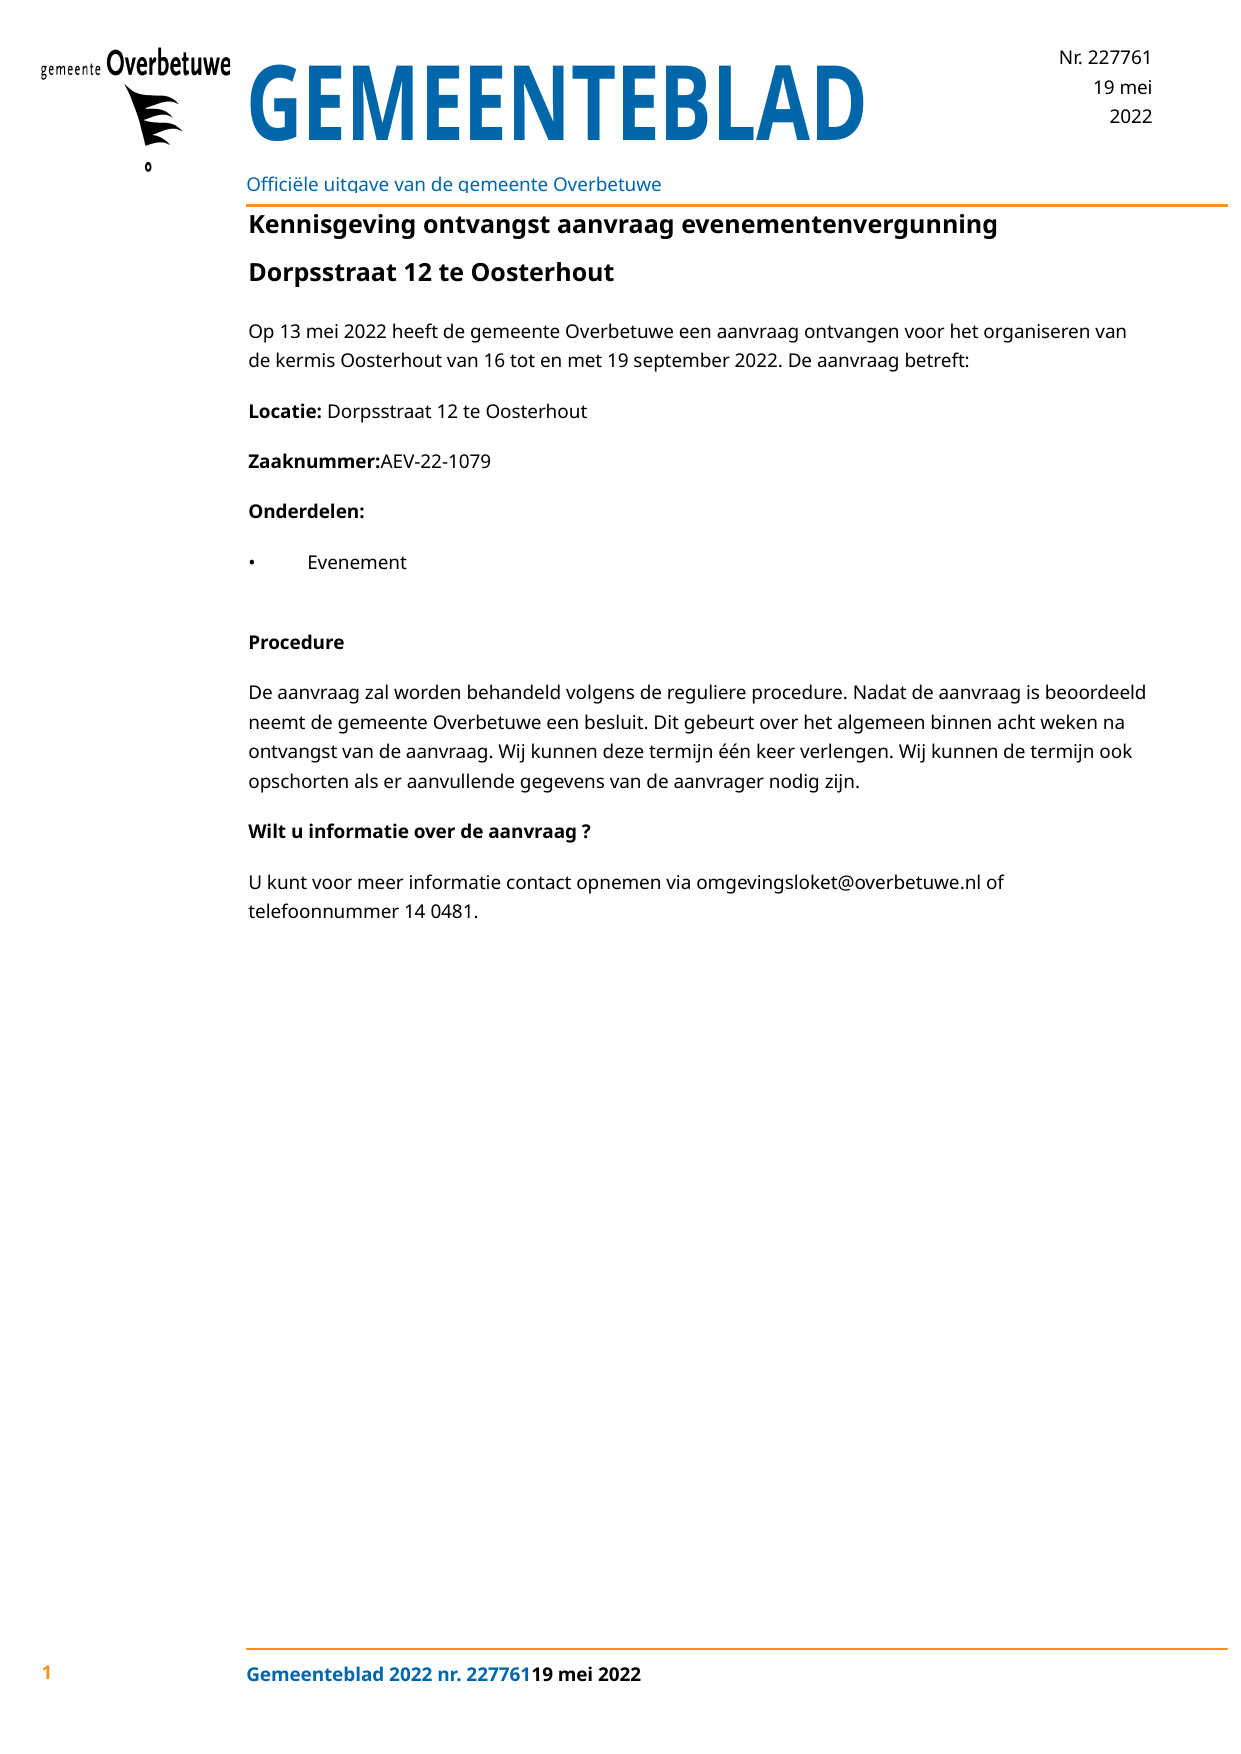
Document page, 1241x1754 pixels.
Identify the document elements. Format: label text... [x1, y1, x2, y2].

text Onderdelen: [248, 499, 1152, 524]
list Evenement [248, 549, 1152, 575]
text Op 13 mei 2022 heeft de gemeente Overbetuwe een aanvraag ontvangen voor het organiseren van de kermis Oosterhout van 16 tot en met 19 september 2022. De aanvraag betreft: [248, 318, 1152, 373]
text Kennisgeving ontvangst aanvraag evenementenvergunning Dorpsstraat 12 te Oosterhout [248, 207, 1152, 288]
text De aanvraag zal worden behandeld volgens de reguliere procedure. Nadat de aanvraag is beoordeeld neemt de gemeente Overbetuwe een besluit. Dit gebeurt over het algemeen binnen acht weken na ontvangst van de aanvraag. Wij kunnen deze termijn één keer verlengen. Wij kunnen de termijn ook opschorten als er aanvullende gegevens van de aanvrager nodig zijn. [248, 679, 1152, 794]
picture [41, 47, 231, 172]
text Locatie: Dorpsstraat 12 te Oosterhout [248, 398, 1152, 424]
text Procedure [248, 629, 1152, 655]
text U kunt voor meer informatie contact opnemen via omgevingsloket@overbetuwe.nl of telefoonnummer 14 0481. [248, 869, 1152, 924]
text Wilt u informatie over de aanvraag ? [248, 819, 1152, 844]
text Zaaknummer:AEV-22-1079 [248, 448, 1152, 474]
